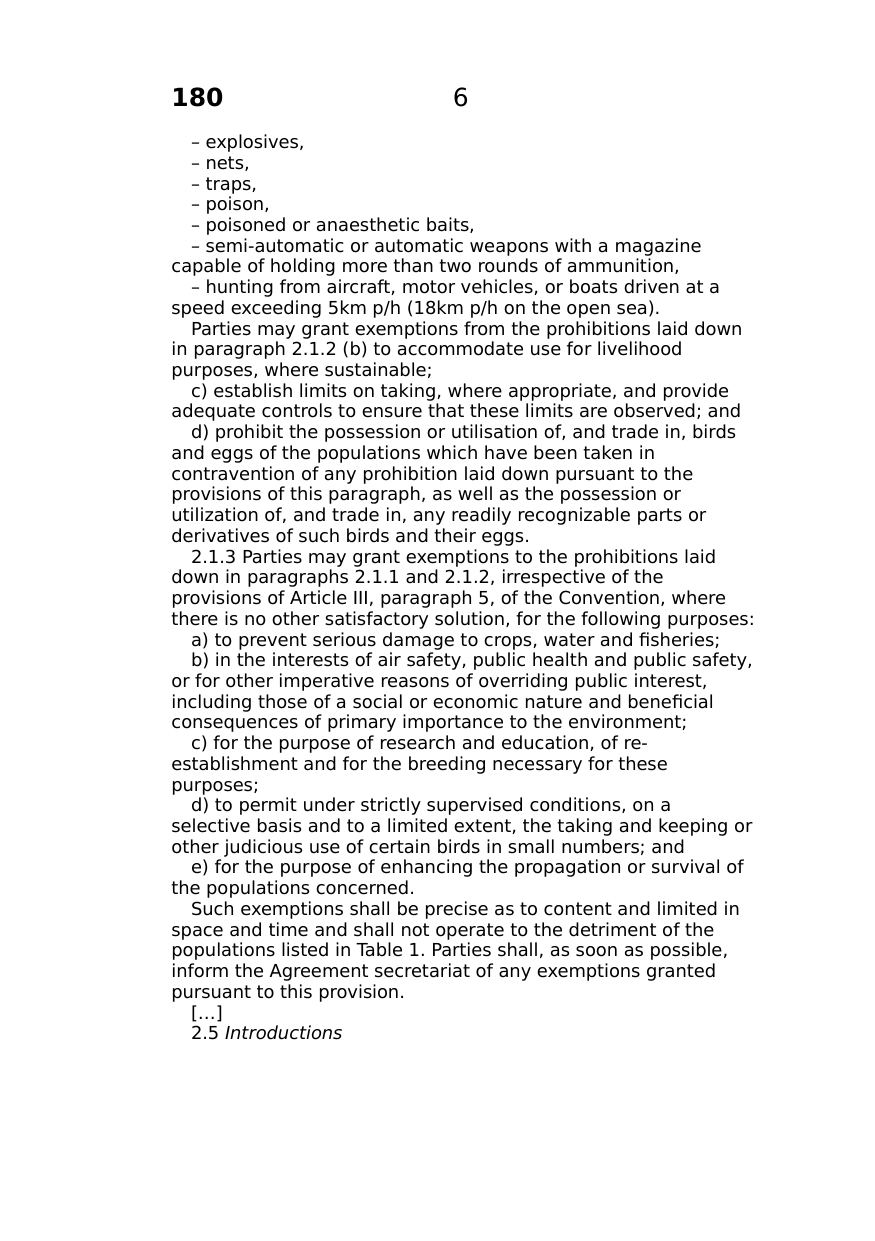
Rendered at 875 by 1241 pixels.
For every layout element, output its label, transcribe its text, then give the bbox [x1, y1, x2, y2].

text Such exemptions shall be precise as to content and limited in space and time and shall not operate to the detriment of the populations listed in Table 1. Parties shall, as soon as possible, inform the Agreement secretariat of any exemptions granted pursuant to this provision. [171, 899, 756, 1002]
text – poisoned or anaesthetic baits, [171, 215, 756, 236]
text 2.1.3 Parties may grant exemptions to the prohibitions laid down in paragraphs 2.1.1 and 2.1.2, irrespective of the provisions of Article III, paragraph 5, of the Convention, where there is no other satisfactory solution, for the following purposes: [171, 546, 756, 629]
text […] [171, 1002, 756, 1023]
text 2.5 Introductions [171, 1023, 756, 1044]
text Parties may grant exemptions from the prohibitions laid down in paragraph 2.1.2 (b) to accommodate use for livelihood purposes, where sustainable; [171, 318, 756, 381]
text – explosives, [171, 132, 756, 153]
text – nets, [171, 153, 756, 173]
text e) for the purpose of enhancing the propagation or survival of the populations concerned. [171, 857, 756, 899]
text – traps, [171, 173, 756, 194]
text – hunting from aircraft, motor vehicles, or boats driven at a speed exceeding 5km p/h (18km p/h on the open sea). [171, 277, 756, 318]
text d) to permit under strictly supervised conditions, on a selective basis and to a limited extent, the taking and keeping or other judicious use of certain birds in small numbers; and [171, 795, 756, 857]
text b) in the interests of air safety, public health and public safety, or for other imperative reasons of overriding public interest, including those of a social or economic nature and beneficial consequences of primary importance to the environment; [171, 650, 756, 733]
text c) for the purpose of research and education, of re-establishment and for the breeding necessary for these purposes; [171, 733, 756, 795]
text – semi-automatic or automatic weapons with a magazine capable of holding more than two rounds of ammunition, [171, 236, 756, 277]
text d) prohibit the possession or utilisation of, and trade in, birds and eggs of the populations which have been taken in contravention of any prohibition laid down pursuant to the provisions of this paragraph, as well as the possession or utilization of, and trade in, any readily recognizable parts or derivatives of such birds and their eggs. [171, 422, 756, 546]
text a) to prevent serious damage to crops, water and fisheries; [171, 629, 756, 650]
text – poison, [171, 194, 756, 215]
text c) establish limits on taking, where appropriate, and provide adequate controls to ensure that these limits are observed; and [171, 381, 756, 422]
